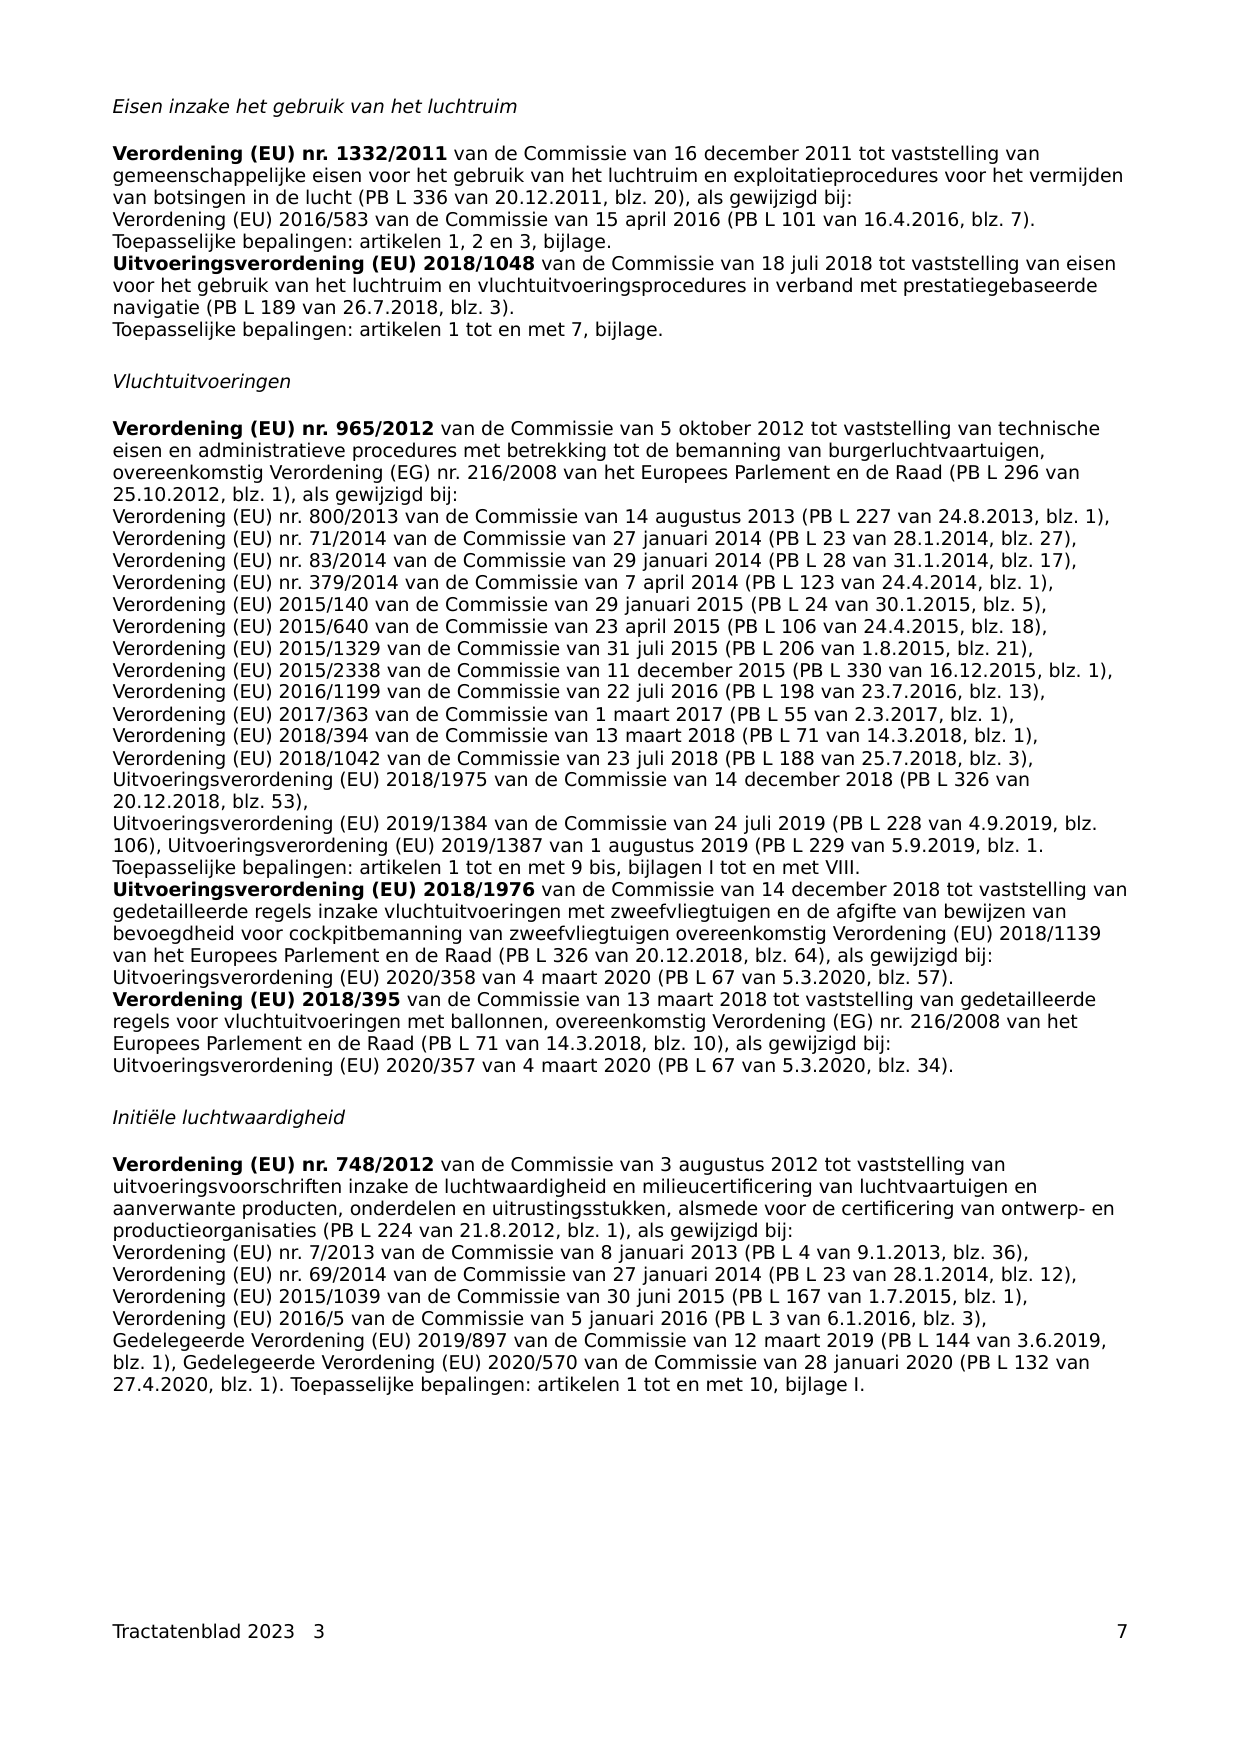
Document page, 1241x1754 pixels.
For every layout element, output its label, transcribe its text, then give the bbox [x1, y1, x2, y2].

text Uitvoeringsverordening (EU) 2019/1384 van de Commissie van 24 juli 2019 (PB L 228 van 4.9.2019, blz. 106), Uitvoeringsverordening (EU) 2019/1387 van 1 augustus 2019 (PB L 229 van 5.9.2019, blz. 1. [112, 813, 1128, 857]
text Verordening (EU) 2016/583 van de Commissie van 15 april 2016 (PB L 101 van 16.4.2016, blz. 7). Toepasselijke bepalingen: artikelen 1, 2 en 3, bijlage. [112, 209, 1128, 253]
text Uitvoeringsverordening (EU) 2020/357 van 4 maart 2020 (PB L 67 van 5.3.2020, blz. 34). [112, 1055, 1128, 1077]
subtitle Eisen inzake het gebruik van het luchtruim [112, 96, 1128, 118]
text Uitvoeringsverordening (EU) 2018/1048 van de Commissie van 18 juli 2018 tot vaststelling van eisen voor het gebruik van het luchtruim en vluchtuitvoeringsprocedures in verband met prestatiegebaseerde navigatie (PB L 189 van 26.7.2018, blz. 3). [112, 253, 1128, 319]
text Uitvoeringsverordening (EU) 2018/1976 van de Commissie van 14 december 2018 tot vaststelling van gedetailleerde regels inzake vluchtuitvoeringen met zweefvliegtuigen en de afgifte van bewijzen van bevoegdheid voor cockpitbemanning van zweefvliegtuigen overeenkomstig Verordening (EU) 2018/1139 van het Europees Parlement en de Raad (PB L 326 van 20.12.2018, blz. 64), als gewijzigd bij: [112, 879, 1128, 967]
text Toepasselijke bepalingen: artikelen 1 tot en met 9 bis, bijlagen I tot en met VIII. [112, 857, 1128, 879]
text Uitvoeringsverordening (EU) 2020/358 van 4 maart 2020 (PB L 67 van 5.3.2020, blz. 57). [112, 967, 1128, 989]
text Gedelegeerde Verordening (EU) 2019/897 van de Commissie van 12 maart 2019 (PB L 144 van 3.6.2019, blz. 1), Gedelegeerde Verordening (EU) 2020/570 van de Commissie van 28 januari 2020 (PB L 132 van 27.4.2020, blz. 1). Toepasselijke bepalingen: artikelen 1 tot en met 10, bijlage I. [112, 1330, 1128, 1396]
text Verordening (EU) nr. 1332/2011 van de Commissie van 16 december 2011 tot vaststelling van gemeenschappelijke eisen voor het gebruik van het luchtruim en exploitatieprocedures voor het vermijden van botsingen in de lucht (PB L 336 van 20.12.2011, blz. 20), als gewijzigd bij: [112, 143, 1128, 209]
subtitle Vluchtuitvoeringen [112, 371, 1128, 393]
text Uitvoeringsverordening (EU) 2018/1975 van de Commissie van 14 december 2018 (PB L 326 van 20.12.2018, blz. 53), [112, 769, 1128, 813]
text Verordening (EU) nr. 965/2012 van de Commissie van 5 oktober 2012 tot vaststelling van technische eisen en administratieve procedures met betrekking tot de bemanning van burgerluchtvaartuigen, overeenkomstig Verordening (EG) nr. 216/2008 van het Europees Parlement en de Raad (PB L 296 van 25.10.2012, blz. 1), als gewijzigd bij: [112, 418, 1128, 506]
text Verordening (EU) 2018/395 van de Commissie van 13 maart 2018 tot vaststelling van gedetailleerde regels voor vluchtuitvoeringen met ballonnen, overeenkomstig Verordening (EG) nr. 216/2008 van het Europees Parlement en de Raad (PB L 71 van 14.3.2018, blz. 10), als gewijzigd bij: [112, 989, 1128, 1055]
text Verordening (EU) 2016/5 van de Commissie van 5 januari 2016 (PB L 3 van 6.1.2016, blz. 3), [112, 1308, 1128, 1330]
text Toepasselijke bepalingen: artikelen 1 tot en met 7, bijlage. [112, 319, 1128, 341]
text Verordening (EU) nr. 800/2013 van de Commissie van 14 augustus 2013 (PB L 227 van 24.8.2013, blz. 1), Verordening (EU) nr. 71/2014 van de Commissie van 27 januari 2014 (PB L 23 van 28.1.2014, blz. 27), Verordening (EU) nr. 83/2014 van de Commissie van 29 januari 2014 (PB L 28 van 31.1.2014, blz. 17), Verordening (EU) nr. 379/2014 van de Commissie van 7 april 2014 (PB L 123 van 24.4.2014, blz. 1), Verordening (EU) 2015/140 van de Commissie van 29 januari 2015 (PB L 24 van 30.1.2015, blz. 5), Verordening (EU) 2015/640 van de Commissie van 23 april 2015 (PB L 106 van 24.4.2015, blz. 18), Verordening (EU) 2015/1329 van de Commissie van 31 juli 2015 (PB L 206 van 1.8.2015, blz. 21), Verordening (EU) 2015/2338 van de Commissie van 11 december 2015 (PB L 330 van 16.12.2015, blz. 1), Verordening (EU) 2016/1199 van de Commissie van 22 juli 2016 (PB L 198 van 23.7.2016, blz. 13), Verordening (EU) 2017/363 van de Commissie van 1 maart 2017 (PB L 55 van 2.3.2017, blz. 1), Verordening (EU) 2018/394 van de Commissie van 13 maart 2018 (PB L 71 van 14.3.2018, blz. 1), Verordening (EU) 2018/1042 van de Commissie van 23 juli 2018 (PB L 188 van 25.7.2018, blz. 3), [112, 506, 1128, 769]
text Verordening (EU) nr. 748/2012 van de Commissie van 3 augustus 2012 tot vaststelling van uitvoeringsvoorschriften inzake de luchtwaardigheid en milieucertificering van luchtvaartuigen en aanverwante producten, onderdelen en uitrustingsstukken, alsmede voor de certificering van ontwerp- en productieorganisaties (PB L 224 van 21.8.2012, blz. 1), als gewijzigd bij: [112, 1154, 1128, 1242]
subtitle Initiële luchtwaardigheid [112, 1107, 1128, 1129]
text Verordening (EU) nr. 7/2013 van de Commissie van 8 januari 2013 (PB L 4 van 9.1.2013, blz. 36), Verordening (EU) nr. 69/2014 van de Commissie van 27 januari 2014 (PB L 23 van 28.1.2014, blz. 12), Verordening (EU) 2015/1039 van de Commissie van 30 juni 2015 (PB L 167 van 1.7.2015, blz. 1), [112, 1242, 1128, 1308]
